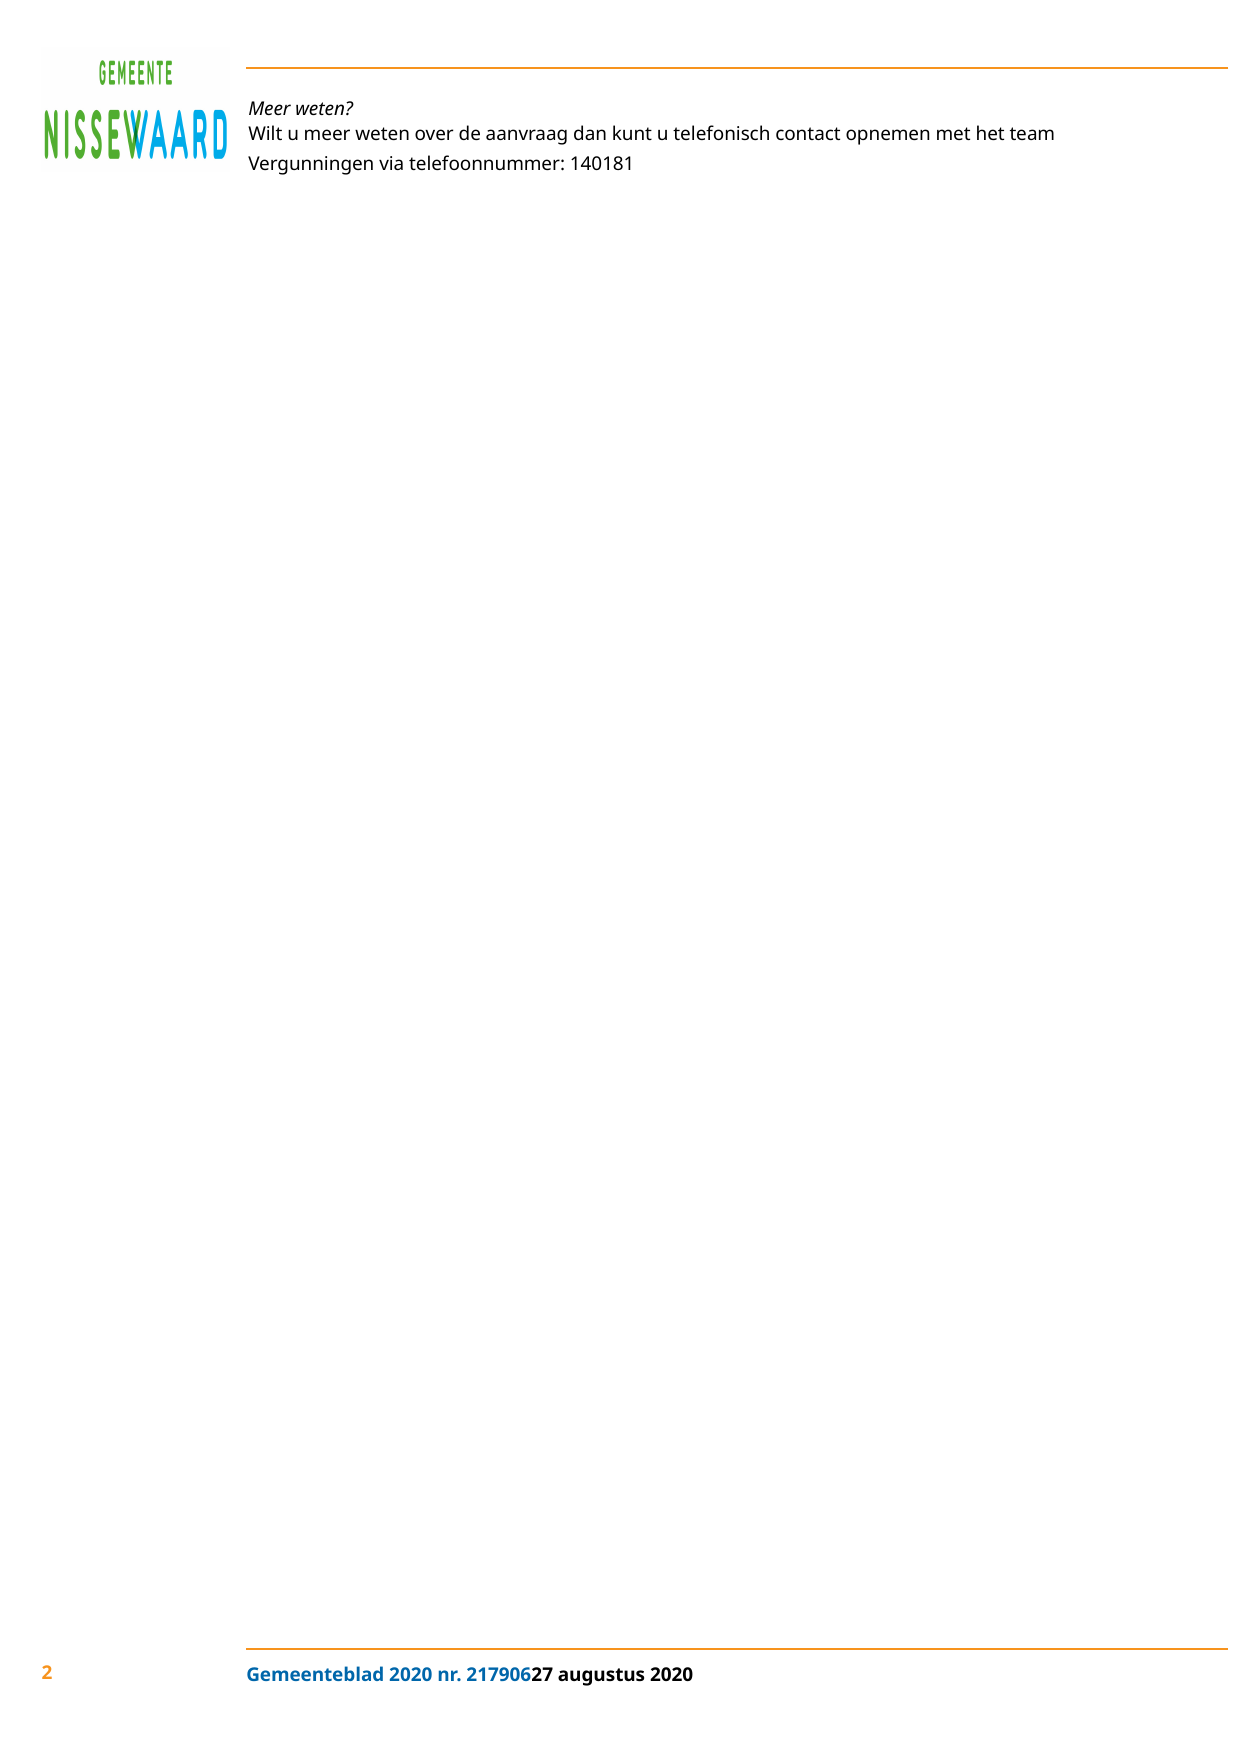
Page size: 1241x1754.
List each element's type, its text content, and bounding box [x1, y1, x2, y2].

text Meer weten? [248, 95, 1152, 121]
picture [41, 47, 231, 172]
text Wilt u meer weten over de aanvraag dan kunt u telefonisch contact opnemen met het team Vergunningen via telefoonnummer: 140181 [248, 121, 1152, 176]
